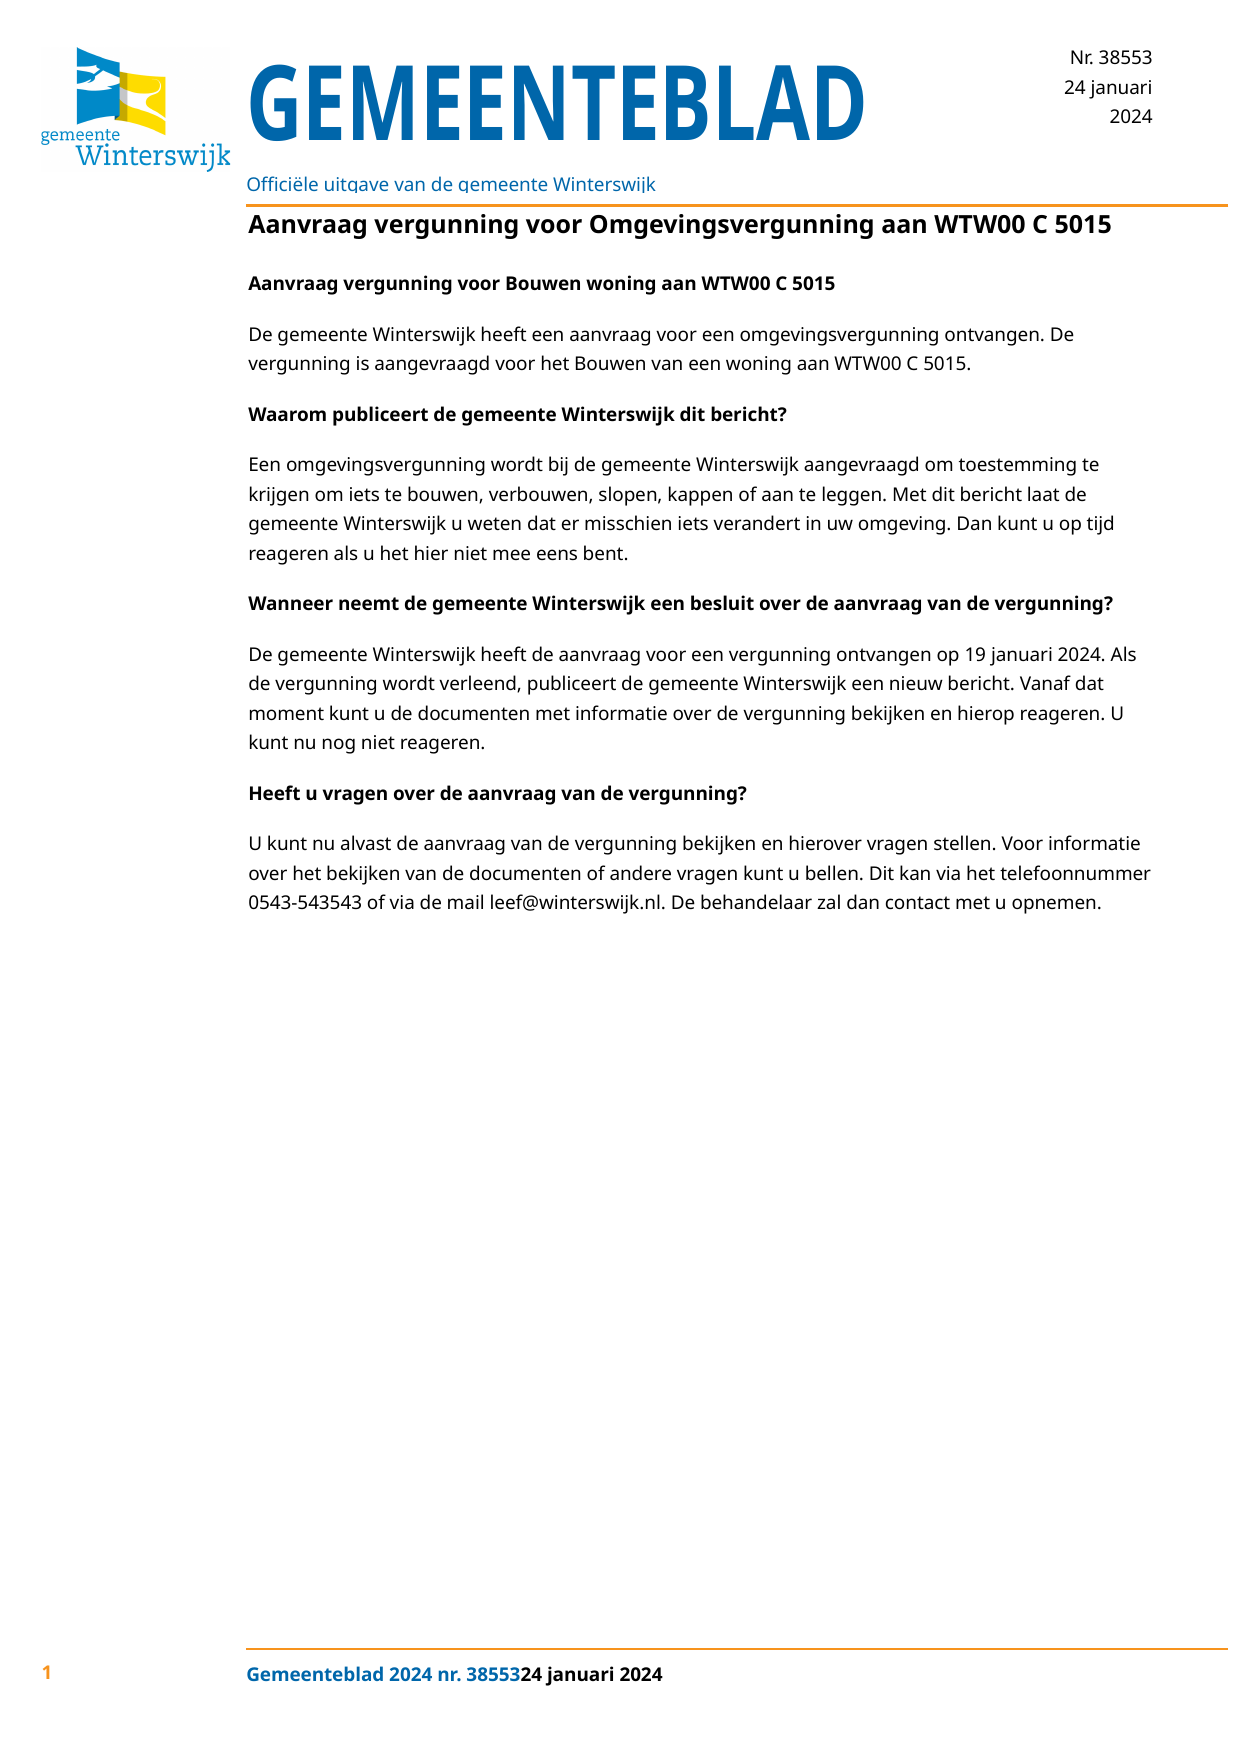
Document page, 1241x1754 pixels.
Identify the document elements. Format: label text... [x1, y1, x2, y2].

text De gemeente Winterswijk heeft de aanvraag voor een vergunning ontvangen op 19 januari 2024. Als de vergunning wordt verleend, publiceert de gemeente Winterswijk een nieuw bericht. Vanaf dat moment kunt u de documenten met informatie over de vergunning bekijken en hierop reageren. U kunt nu nog niet reageren. [248, 641, 1152, 755]
picture [41, 47, 231, 172]
text U kunt nu alvast de aanvraag van de vergunning bekijken en hierover vragen stellen. Voor informatie over het bekijken van de documenten of andere vragen kunt u bellen. Dit kan via het telefoonnummer 0543-543543 of via de mail leef@winterswijk.nl. De behandelaar zal dan contact met u opnemen. [248, 830, 1152, 915]
text De gemeente Winterswijk heeft een aanvraag voor een omgevingsvergunning ontvangen. De vergunning is aangevraagd voor het Bouwen van een woning aan WTW00 C 5015. [248, 321, 1152, 376]
text Een omgevingsvergunning wordt bij de gemeente Winterswijk aangevraagd om toestemming te krijgen om iets te bouwen, verbouwen, slopen, kappen of aan te leggen. Met dit bericht laat de gemeente Winterswijk u weten dat er misschien iets verandert in uw omgeving. Dan kunt u op tijd reageren als u het hier niet mee eens bent. [248, 451, 1152, 566]
text Aanvraag vergunning voor Bouwen woning aan WTW00 C 5015 [248, 270, 1152, 296]
picture [225, 153, 231, 162]
text Wanneer neemt de gemeente Winterswijk een besluit over de aanvraag van de vergunning? [248, 590, 1152, 616]
text Waarom publiceert de gemeente Winterswijk dit bericht? [248, 401, 1152, 426]
text Aanvraag vergunning voor Omgevingsvergunning aan WTW00 C 5015 [248, 207, 1152, 241]
text Heeft u vragen over de aanvraag van de vergunning? [248, 780, 1152, 806]
